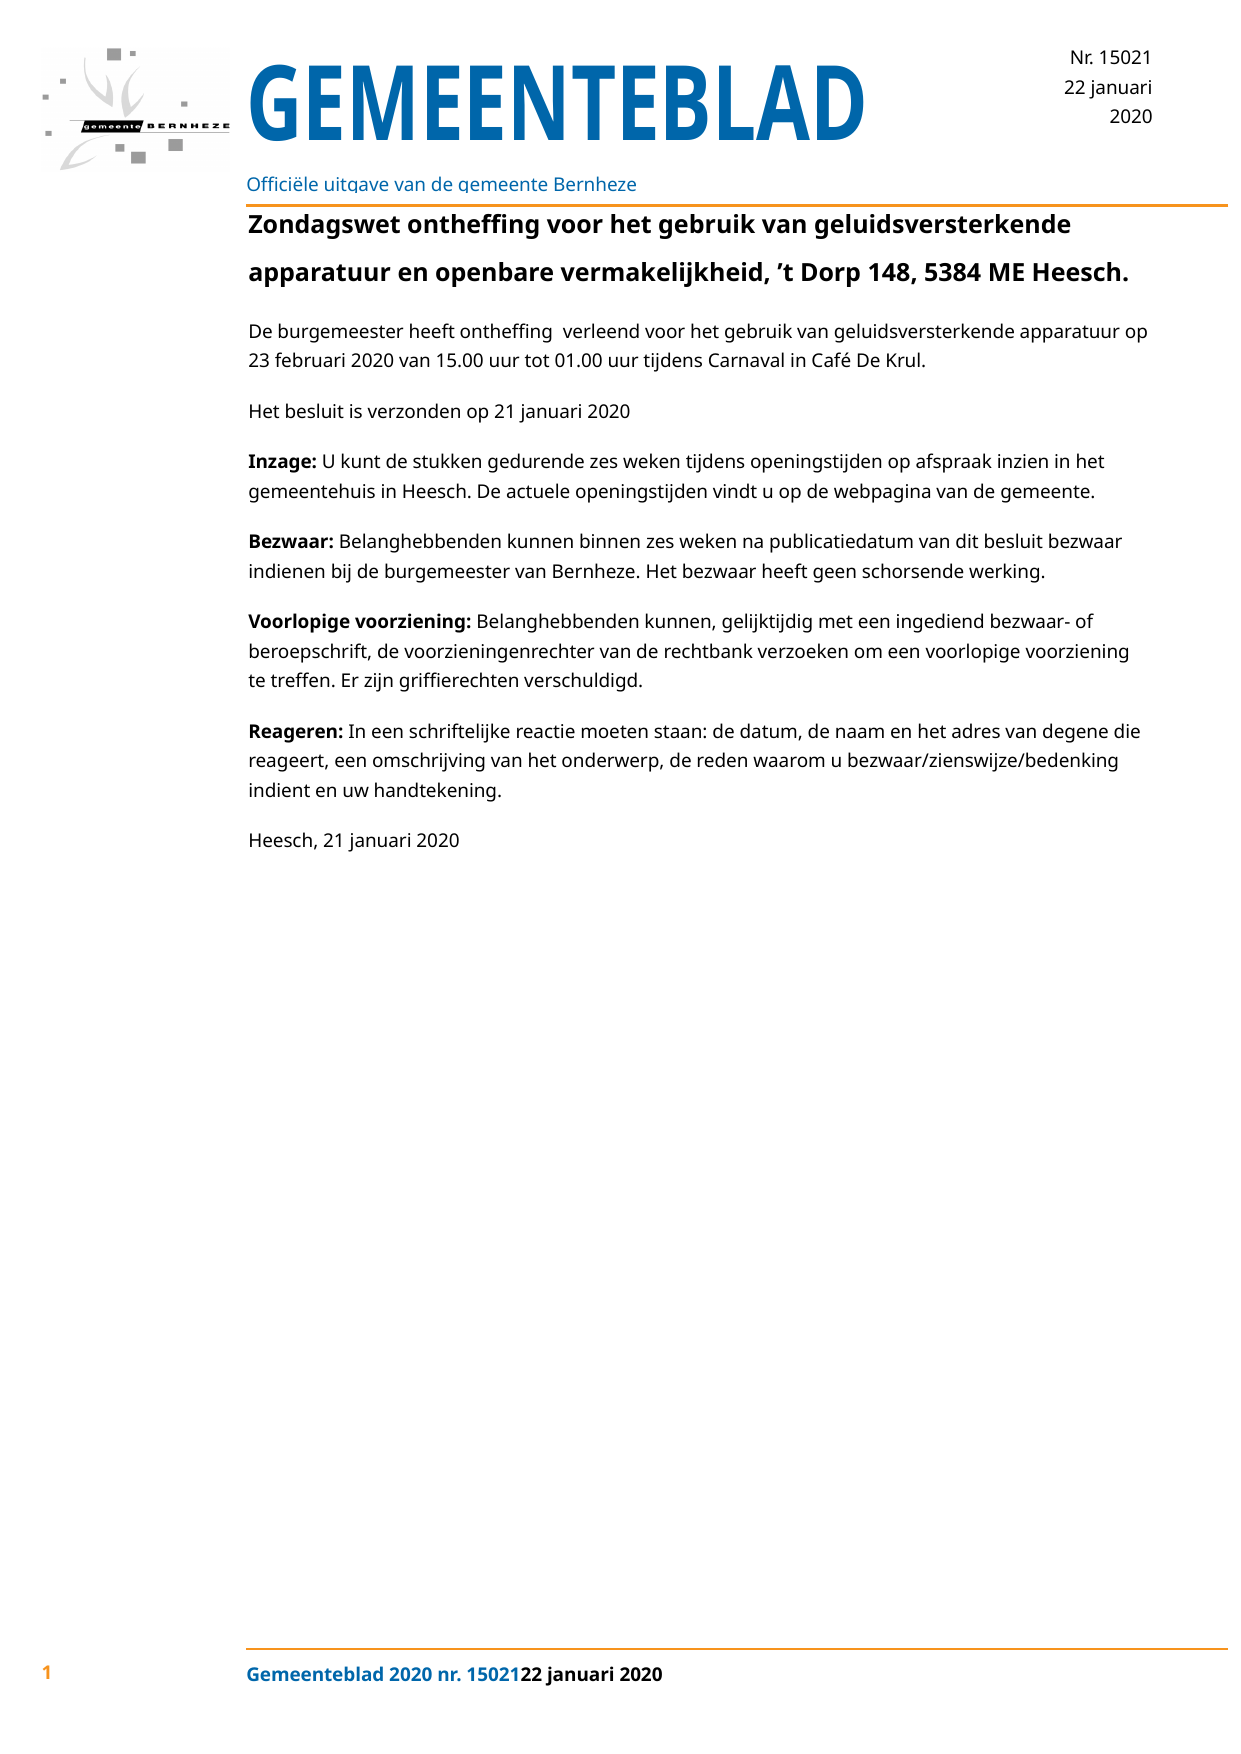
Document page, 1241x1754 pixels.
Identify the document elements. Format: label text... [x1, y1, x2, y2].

text Reageren: In een schriftelijke reactie moeten staan: de datum, de naam en het adres van degene die reageert, een omschrijving van het onderwerp, de reden waarom u bezwaar/zienswijze/bedenking indient en uw handtekening. [248, 718, 1152, 803]
text Het besluit is verzonden op 21 januari 2020 [248, 398, 1152, 424]
text Zondagswet ontheffing voor het gebruik van geluidsversterkende apparatuur en openbare vermakelijkheid, ’t Dorp 148, 5384 ME Heesch. [248, 207, 1152, 288]
text Bezwaar: Belanghebbenden kunnen binnen zes weken na publicatiedatum van dit besluit bezwaar indienen bij de burgemeester van Bernheze. Het bezwaar heeft geen schorsende werking. [248, 528, 1152, 584]
picture [41, 47, 231, 172]
text Heesch, 21 januari 2020 [248, 827, 1152, 853]
text Voorlopige voorziening: Belanghebbenden kunnen, gelijktijdig met een ingediend bezwaar- of beroepschrift, de voorzieningenrechter van de rechtbank verzoeken om een voorlopige voorziening te treffen. Er zijn griffierechten verschuldigd. [248, 608, 1152, 693]
text De burgemeester heeft ontheffing verleend voor het gebruik van geluidsversterkende apparatuur op 23 februari 2020 van 15.00 uur tot 01.00 uur tijdens Carnaval in Café De Krul. [248, 318, 1152, 373]
text Inzage: U kunt de stukken gedurende zes weken tijdens openingstijden op afspraak inzien in het gemeentehuis in Heesch. De actuele openingstijden vindt u op de webpagina van de gemeente. [248, 448, 1152, 504]
